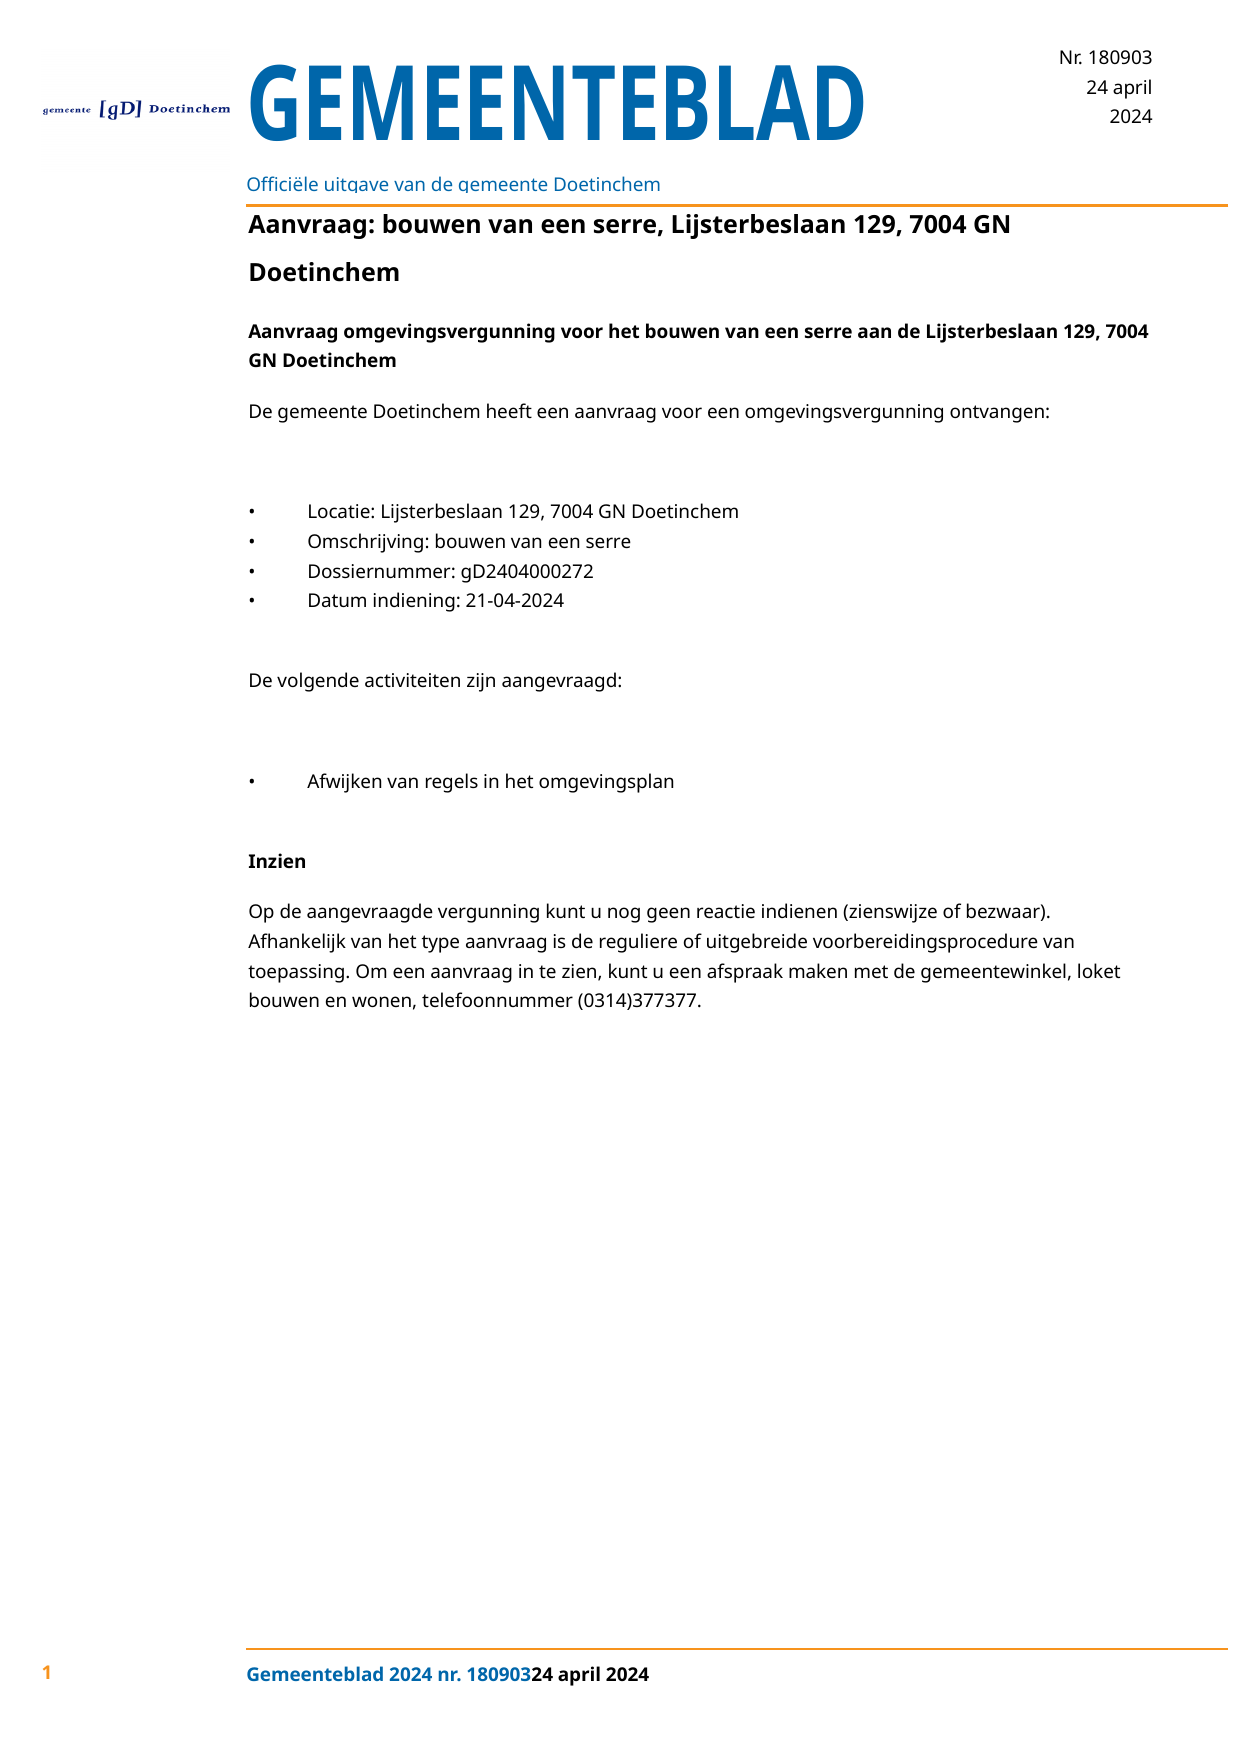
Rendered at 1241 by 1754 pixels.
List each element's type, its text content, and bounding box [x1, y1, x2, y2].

picture [41, 47, 231, 172]
text Aanvraag omgevingsvergunning voor het bouwen van een serre aan de Lijsterbeslaan 129, 7004 GN Doetinchem [248, 318, 1152, 373]
text De volgende activiteiten zijn aangevraagd: [248, 667, 1152, 693]
list Omschrijving: bouwen van een serre [248, 528, 1152, 554]
text Op de aangevraagde vergunning kunt u nog geen reactie indienen (zienswijze of bezwaar). Afhankelijk van het type aanvraag is de reguliere of uitgebreide voorbereidingsprocedure van toepassing. Om een aanvraag in te zien, kunt u een afspraak maken met de gemeentewinkel, loket bouwen en wonen, telefoonnummer (0314)377377. [248, 899, 1152, 1013]
list Datum indiening: 21-04-2024 [248, 587, 1152, 613]
text De gemeente Doetinchem heeft een aanvraag voor een omgevingsvergunning ontvangen: [248, 398, 1152, 424]
list Afwijken van regels in het omgevingsplan [248, 768, 1152, 794]
text Aanvraag: bouwen van een serre, Lijsterbeslaan 129, 7004 GN Doetinchem [248, 207, 1152, 288]
text Inzien [248, 848, 1152, 874]
list Dossiernummer: gD2404000272 [248, 558, 1152, 584]
list Locatie: Lijsterbeslaan 129, 7004 GN Doetinchem [248, 499, 1152, 524]
